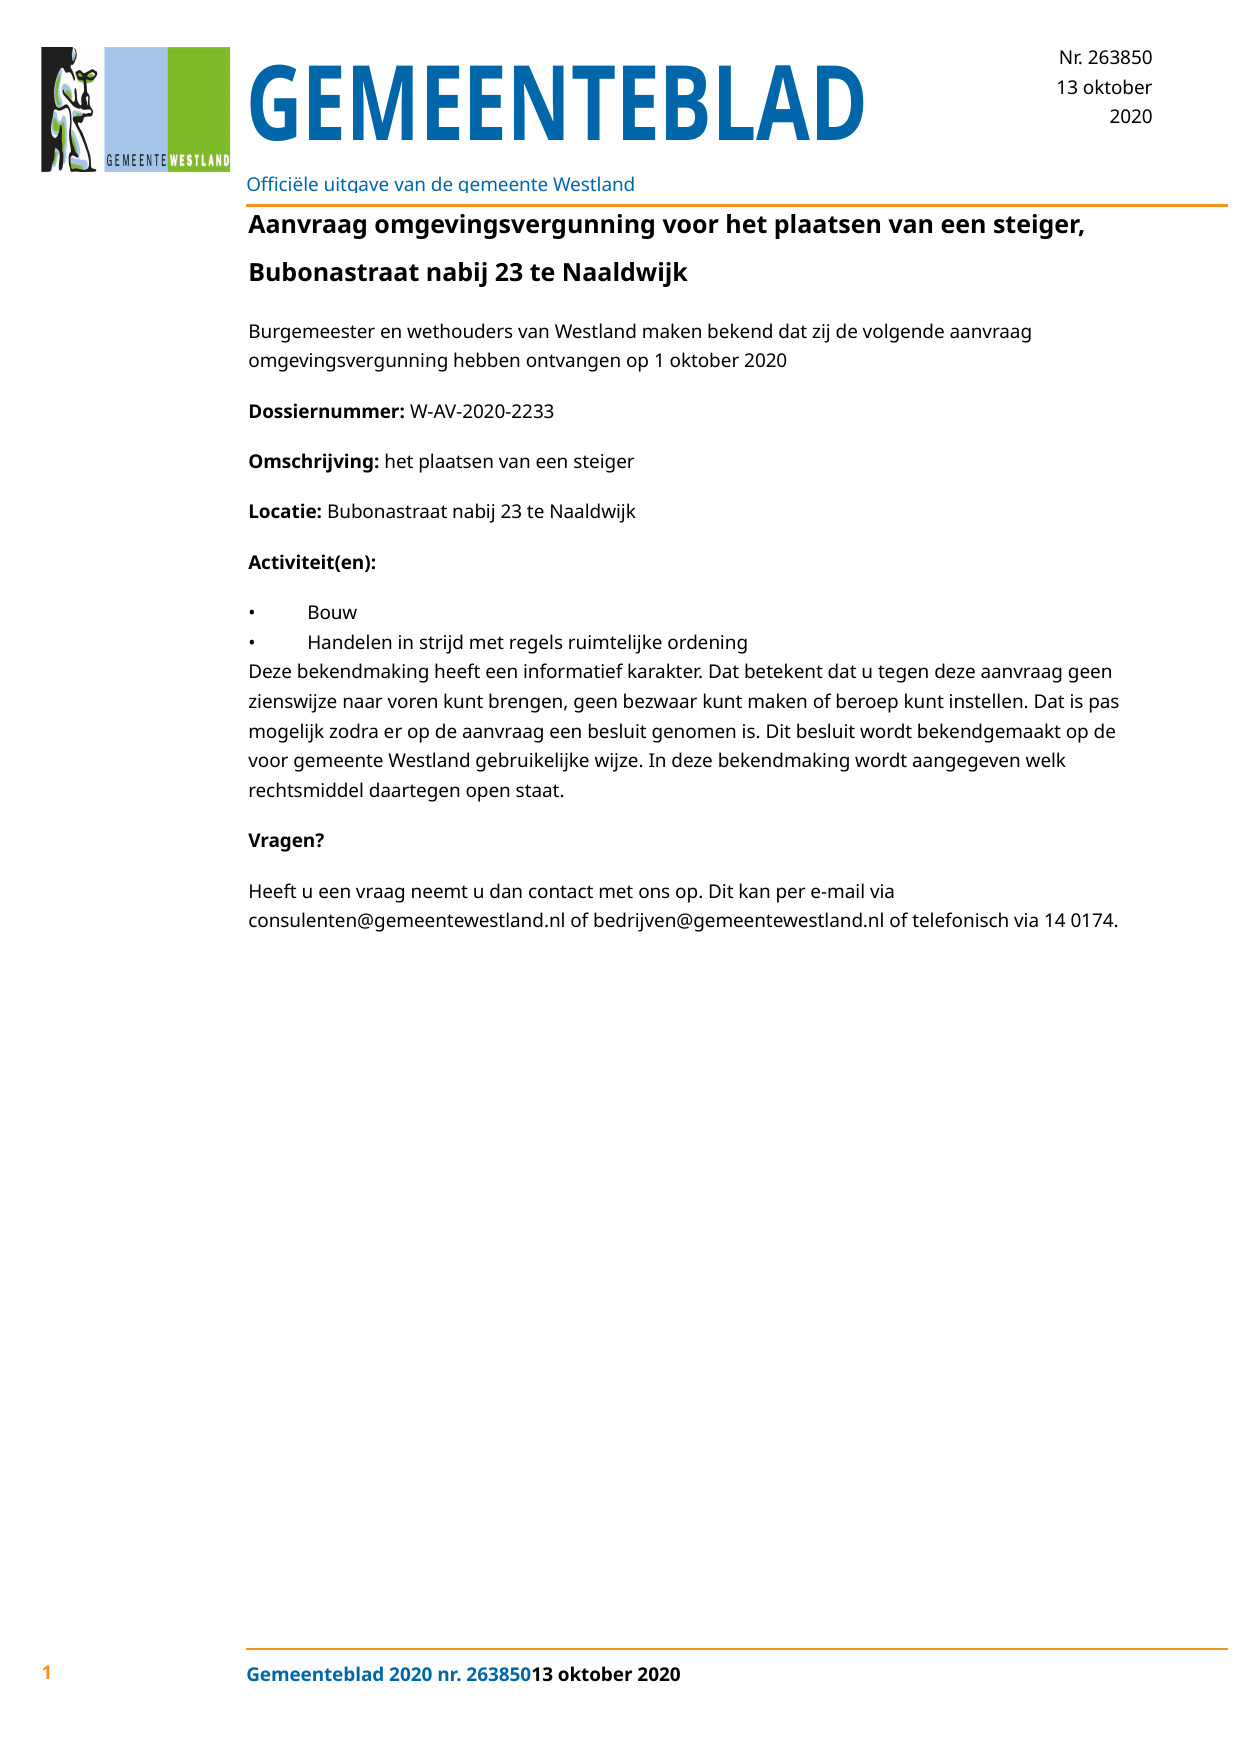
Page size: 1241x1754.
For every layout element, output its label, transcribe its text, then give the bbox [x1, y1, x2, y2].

text Locatie: Bubonastraat nabij 23 te Naaldwijk [248, 499, 1152, 524]
picture [41, 47, 231, 172]
text Deze bekendmaking heeft een informatief karakter. Dat betekent dat u tegen deze aanvraag geen zienswijze naar voren kunt brengen, geen bezwaar kunt maken of beroep kunt instellen. Dat is pas mogelijk zodra er op de aanvraag een besluit genomen is. Dit besluit wordt bekendgemaakt op de voor gemeente Westland gebruikelijke wijze. In deze bekendmaking wordt aangegeven welk rechtsmiddel daartegen open staat. [248, 659, 1152, 803]
text Omschrijving: het plaatsen van een steiger [248, 448, 1152, 474]
list Bouw [248, 599, 1152, 625]
list Handelen in strijd met regels ruimtelijke ordening [248, 629, 1152, 655]
text Burgemeester en wethouders van Westland maken bekend dat zij de volgende aanvraag omgevingsvergunning hebben ontvangen op 1 oktober 2020 [248, 318, 1152, 373]
text Aanvraag omgevingsvergunning voor het plaatsen van een steiger, Bubonastraat nabij 23 te Naaldwijk [248, 207, 1152, 288]
text Heeft u een vraag neemt u dan contact met ons op. Dit kan per e-mail via consulenten@gemeentewestland.nl of bedrijven@gemeentewestland.nl of telefonisch via 14 0174. [248, 878, 1152, 933]
text Dossiernummer: W-AV-2020-2233 [248, 398, 1152, 424]
text Activiteit(en): [248, 549, 1152, 575]
text Vragen? [248, 827, 1152, 853]
